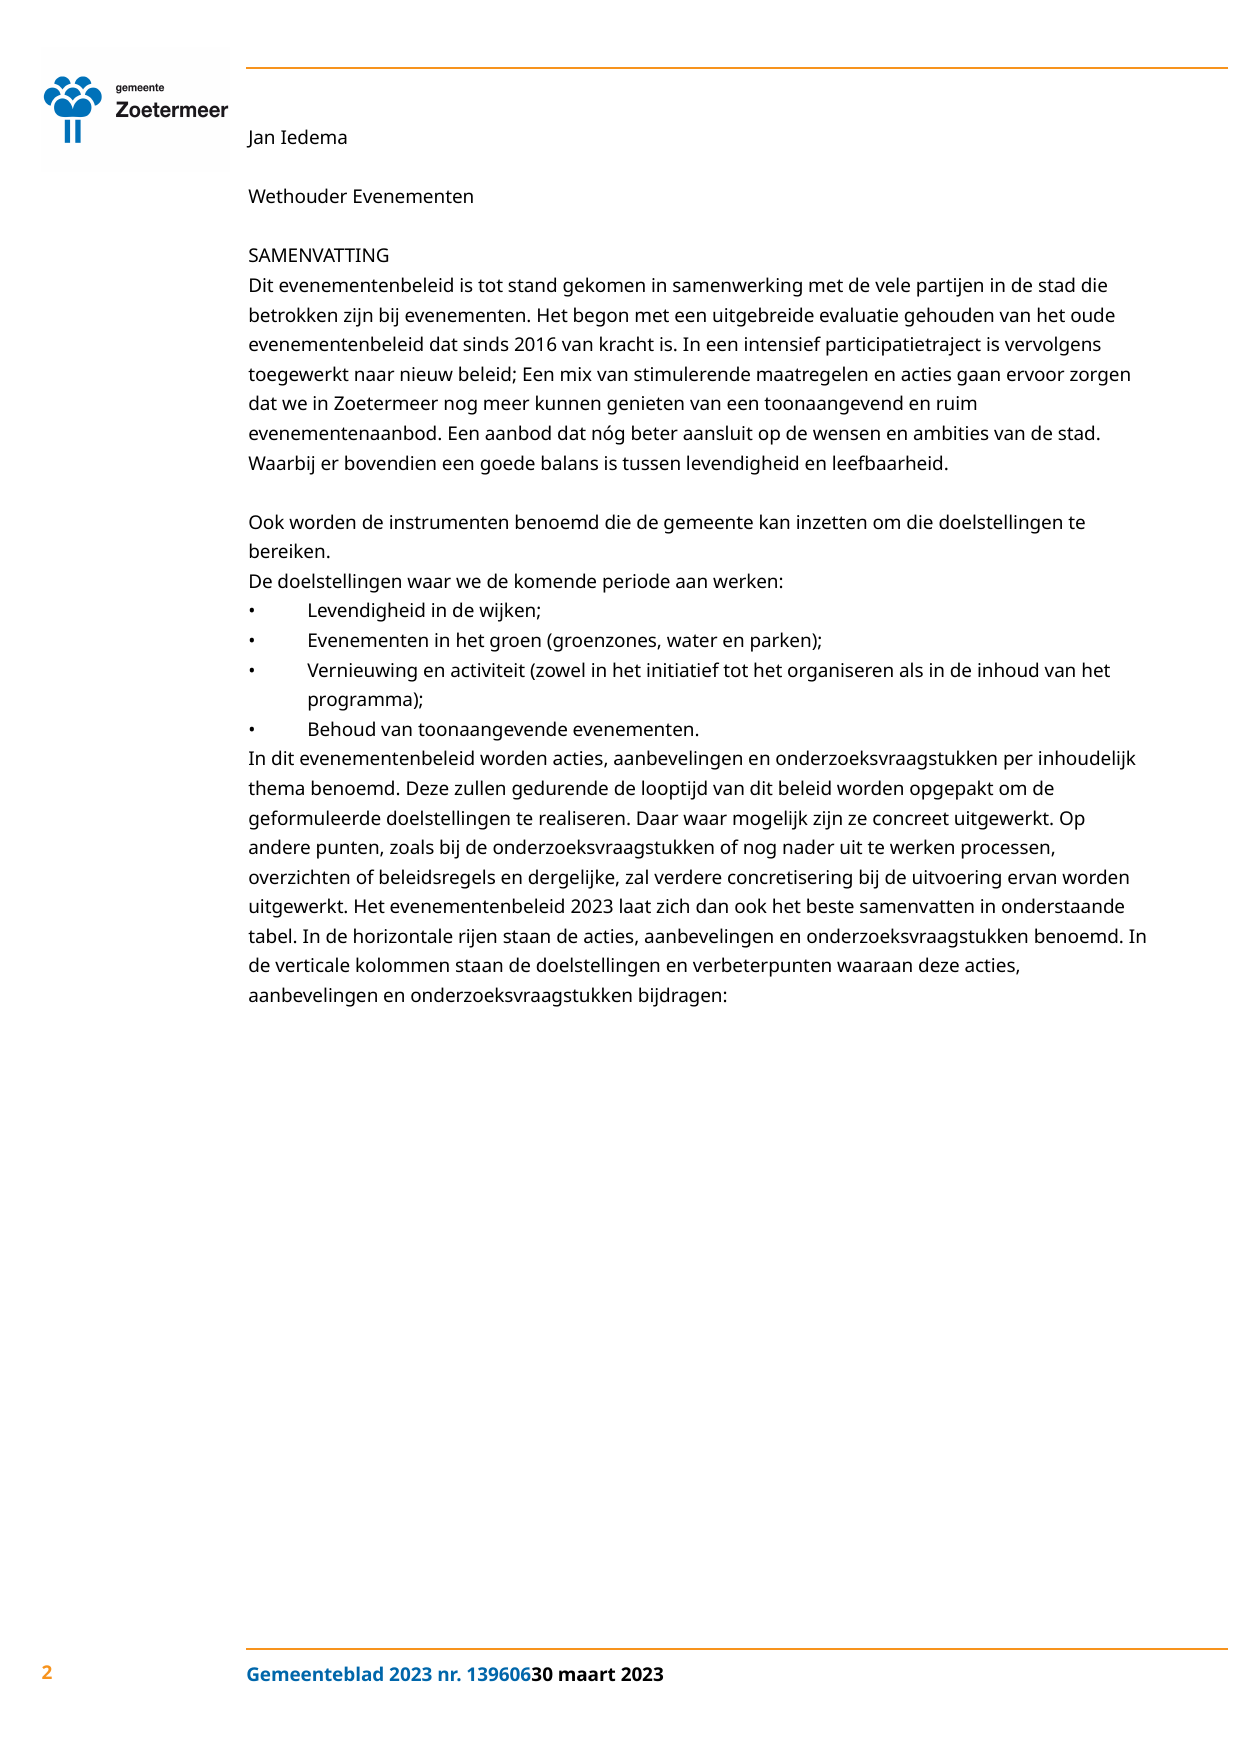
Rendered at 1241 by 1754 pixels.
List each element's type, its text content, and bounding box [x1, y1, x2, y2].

text Ook worden de instrumenten benoemd die de gemeente kan inzetten om die doelstellingen te bereiken. [248, 509, 1152, 564]
text In dit evenementenbeleid worden acties, aanbevelingen en onderzoeksvraagstukken per inhoudelijk thema benoemd. Deze zullen gedurende de looptijd van dit beleid worden opgepakt om de geformuleerde doelstellingen te realiseren. Daar waar mogelijk zijn ze concreet uitgewerkt. Op andere punten, zoals bij de onderzoeksvraagstukken of nog nader uit te werken processen, overzichten of beleidsregels en dergelijke, zal verdere concretisering bij de uitvoering ervan worden uitgewerkt. Het evenementenbeleid 2023 laat zich dan ook het beste samenvatten in onderstaande tabel. In de horizontale rijen staan de acties, aanbevelingen en onderzoeksvraagstukken benoemd. In de verticale kolommen staan de doelstellingen en verbeterpunten waaraan deze acties, aanbevelingen en onderzoeksvraagstukken bijdragen: [248, 746, 1152, 1008]
list Levendigheid in de wijken; [248, 598, 1152, 623]
text Dit evenementenbeleid is tot stand gekomen in samenwerking met de vele partijen in de stad die betrokken zijn bij evenementen. Het begon met een uitgebreide evaluatie gehouden van het oude evenementenbeleid dat sinds 2016 van kracht is. In een intensief participatietraject is vervolgens toegewerkt naar nieuw beleid; Een mix van stimulerende maatregelen en acties gaan ervoor zorgen dat we in Zoetermeer nog meer kunnen genieten van een toonaangevend en ruim evenementenaanbod. Een aanbod dat nóg beter aansluit op de wensen en ambities van de stad. Waarbij er bovendien een goede balans is tussen levendigheid en leefbaarheid. [248, 272, 1152, 476]
text De doelstellingen waar we de komende periode aan werken: [248, 568, 1152, 594]
list Evenementen in het groen (groenzones, water en parken); [248, 627, 1152, 653]
text Jan Iedema [248, 124, 1152, 150]
text Wethouder Evenementen [248, 183, 1152, 209]
text SAMENVATTING [248, 243, 1152, 268]
picture [41, 47, 231, 172]
list Behoud van toonaangevende evenementen. [248, 716, 1152, 742]
list Vernieuwing en activiteit (zowel in het initiatief tot het organiseren als in de inhoud van het programma); [248, 657, 1152, 712]
